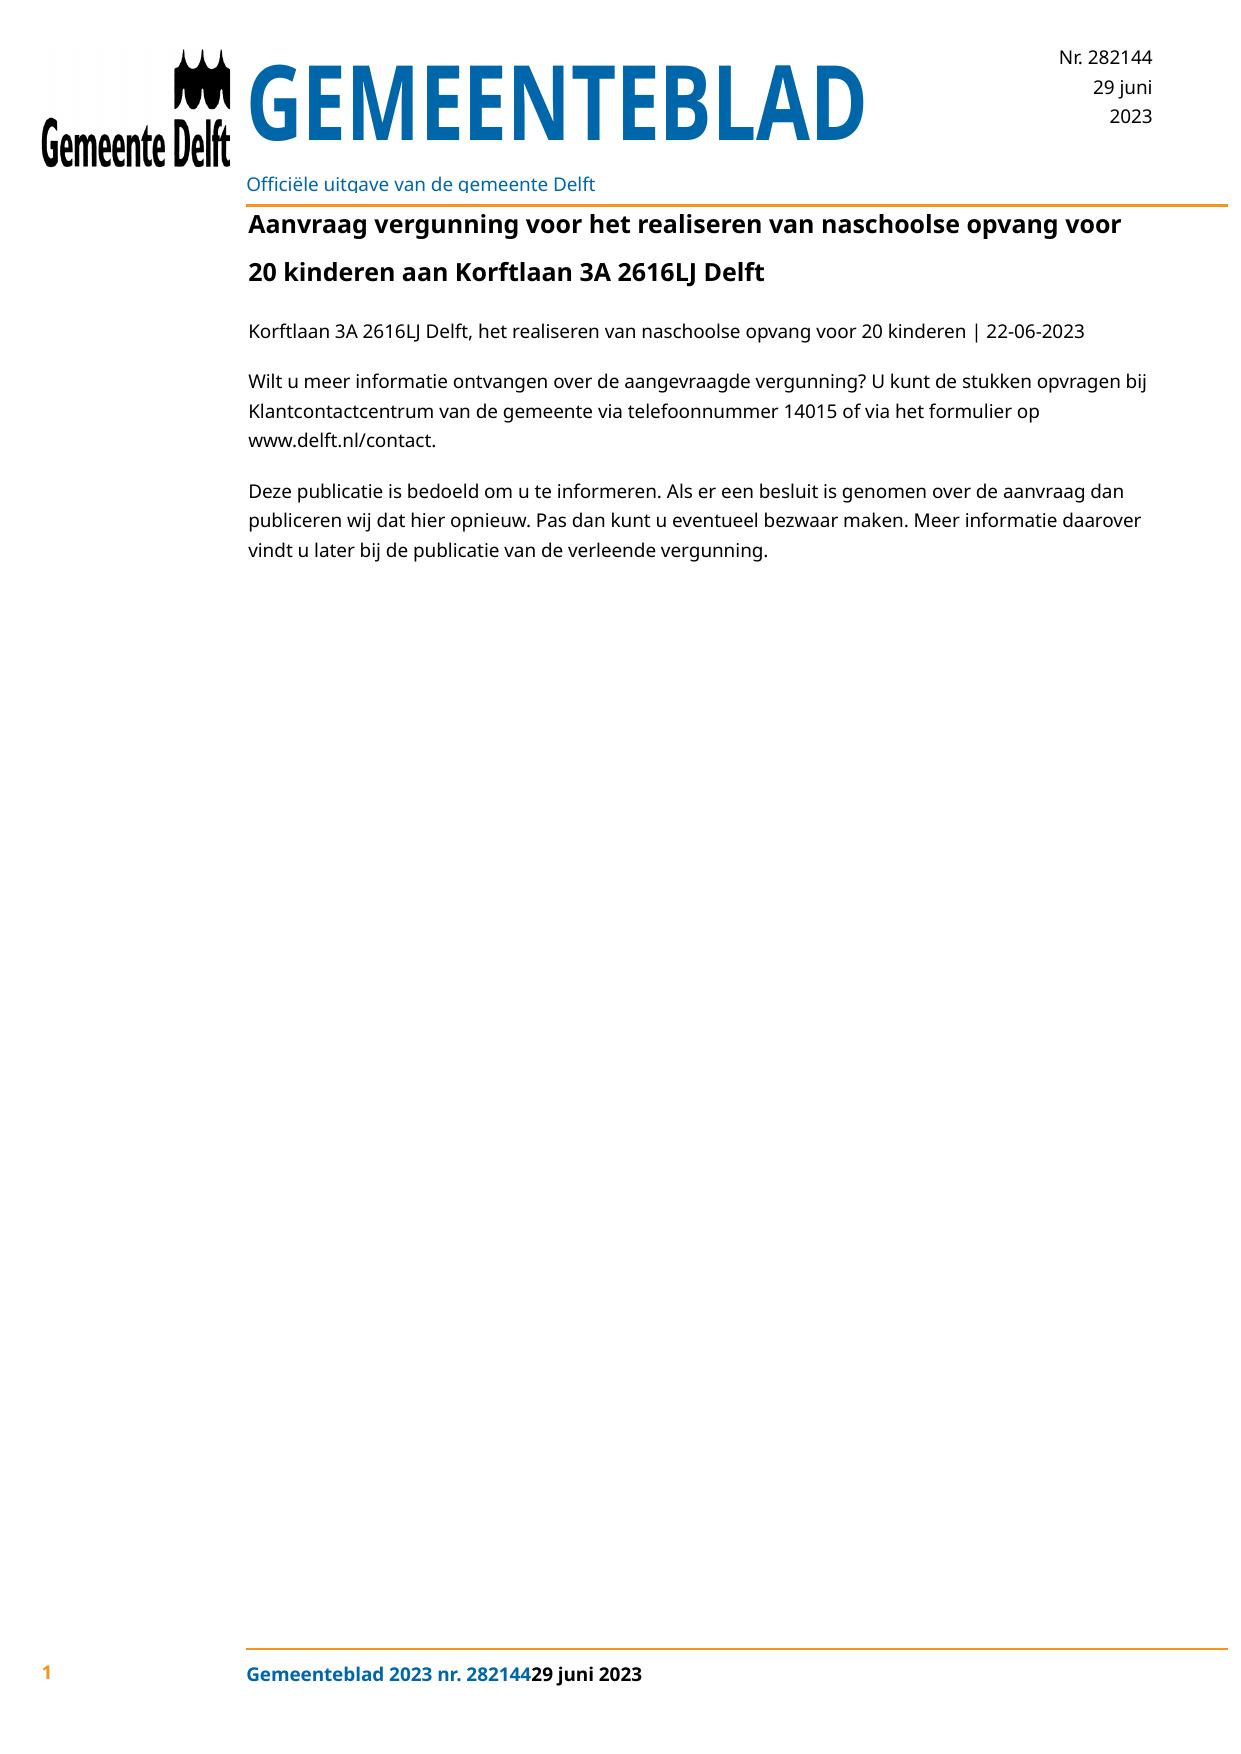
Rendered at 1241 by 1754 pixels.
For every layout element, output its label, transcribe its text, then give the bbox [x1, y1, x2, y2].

text Korftlaan 3A 2616LJ Delft, het realiseren van naschoolse opvang voor 20 kinderen | 22-06-2023 [248, 318, 1152, 344]
text Wilt u meer informatie ontvangen over de aangevraagde vergunning? U kunt de stukken opvragen bij Klantcontactcentrum van de gemeente via telefoonnummer 14015 of via het formulier op www.delft.nl/contact. [248, 368, 1152, 453]
text Aanvraag vergunning voor het realiseren van naschoolse opvang voor 20 kinderen aan Korftlaan 3A 2616LJ Delft [248, 207, 1152, 288]
text Deze publicatie is bedoeld om u te informeren. Als er een besluit is genomen over de aanvraag dan publiceren wij dat hier opnieuw. Pas dan kunt u eventueel bezwaar maken. Meer informatie daarover vindt u later bij de publicatie van de verleende vergunning. [248, 478, 1152, 563]
picture [41, 47, 231, 172]
